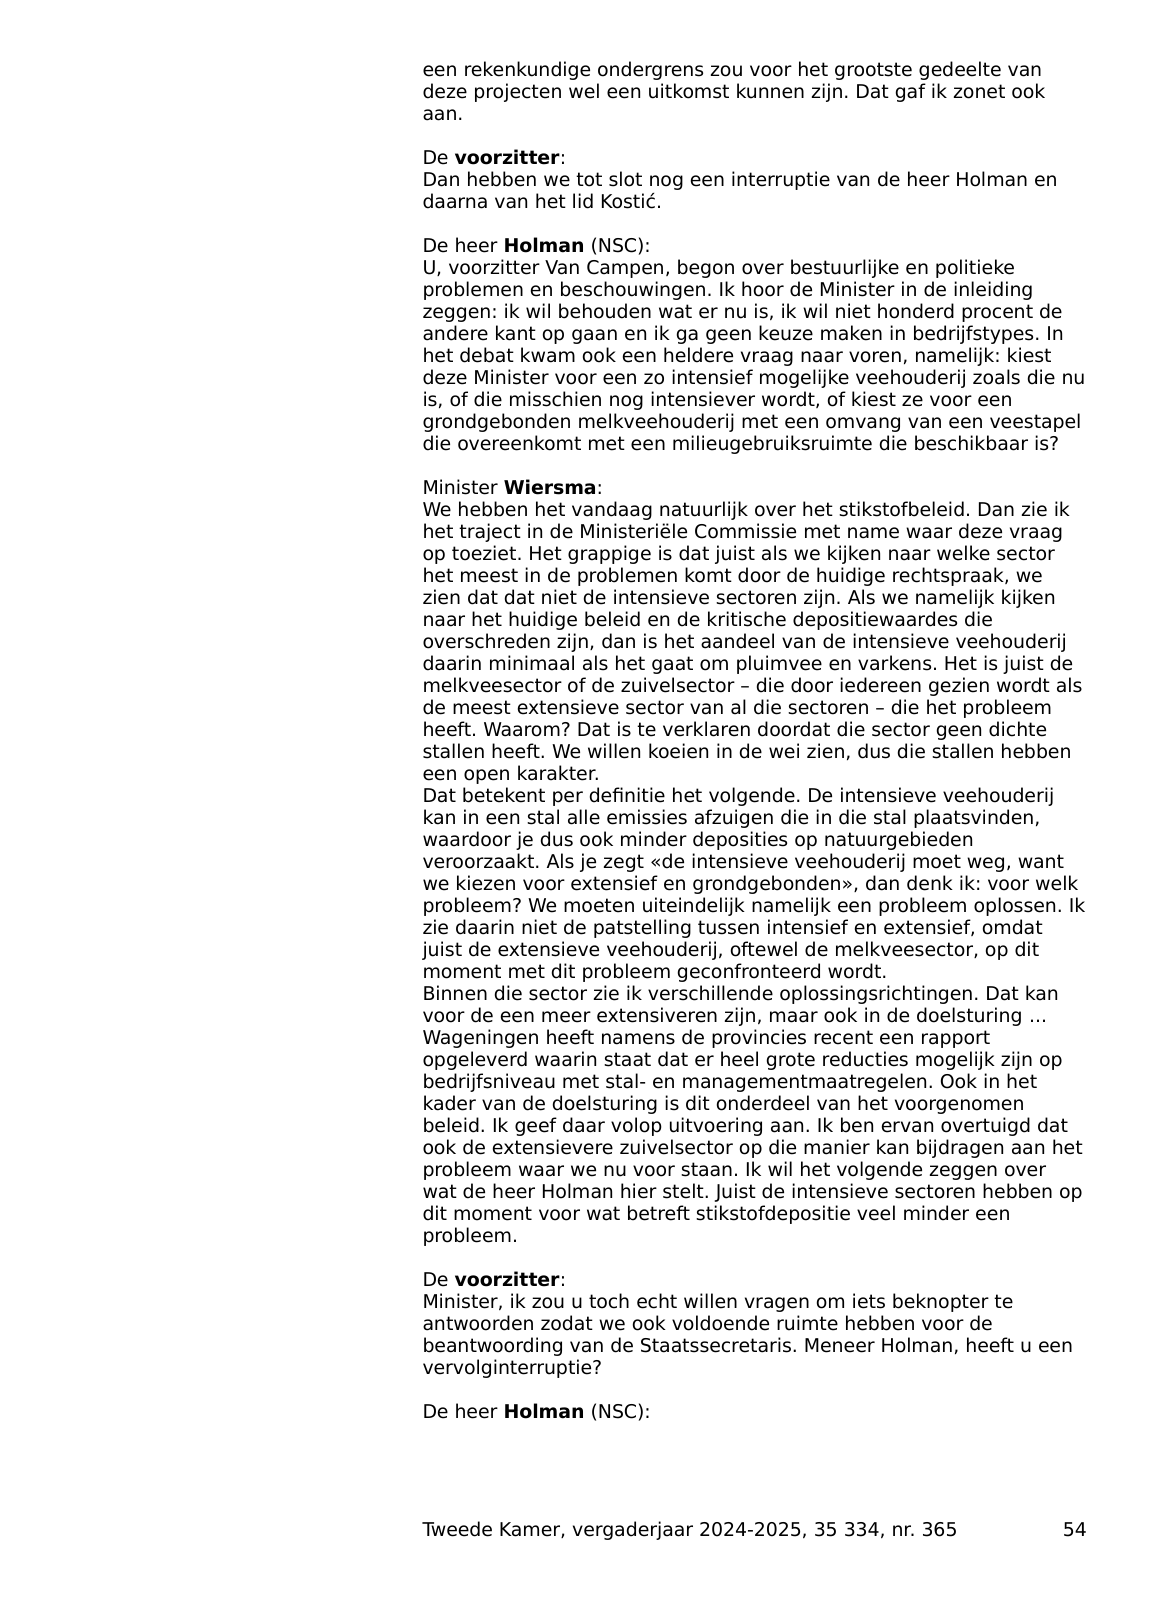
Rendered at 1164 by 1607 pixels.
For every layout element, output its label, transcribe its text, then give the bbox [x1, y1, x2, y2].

text We hebben het vandaag natuurlijk over het stikstofbeleid. Dan zie ik het traject in de Ministeriële Commissie met name waar deze vraag op toeziet. Het grappige is dat juist als we kijken naar welke sector het meest in de problemen komt door de huidige rechtspraak, we zien dat dat niet de intensieve sectoren zijn. Als we namelijk kijken naar het huidige beleid en de kritische depositiewaardes die overschreden zijn, dan is het aandeel van de intensieve veehouderij daarin minimaal als het gaat om pluimvee en varkens. Het is juist de melkveesector of de zuivelsector – die door iedereen gezien wordt als de meest extensieve sector van al die sectoren – die het probleem heeft. Waarom? Dat is te verklaren doordat die sector geen dichte stallen heeft. We willen koeien in de wei zien, dus die stallen hebben een open karakter. [422, 499, 1087, 785]
text De heer Holman (NSC): [422, 235, 1087, 257]
text een rekenkundige ondergrens zou voor het grootste gedeelte van deze projecten wel een uitkomst kunnen zijn. Dat gaf ik zonet ook aan. [422, 59, 1087, 125]
text Minister Wiersma: [422, 477, 1087, 499]
text Dan hebben we tot slot nog een interruptie van de heer Holman en daarna van het lid Kostić. [422, 169, 1087, 213]
text Binnen die sector zie ik verschillende oplossingsrichtingen. Dat kan voor de een meer extensiveren zijn, maar ook in de doelsturing ... Wageningen heeft namens de provincies recent een rapport opgeleverd waarin staat dat er heel grote reducties mogelijk zijn op bedrijfsniveau met stal- en managementmaatregelen. Ook in het kader van de doelsturing is dit onderdeel van het voorgenomen beleid. Ik geef daar volop uitvoering aan. Ik ben ervan overtuigd dat ook de extensievere zuivelsector op die manier kan bijdragen aan het probleem waar we nu voor staan. Ik wil het volgende zeggen over wat de heer Holman hier stelt. Juist de intensieve sectoren hebben op dit moment voor wat betreft stikstofdepositie veel minder een probleem. [422, 983, 1087, 1247]
text De voorzitter: [422, 147, 1087, 169]
text Minister, ik zou u toch echt willen vragen om iets beknopter te antwoorden zodat we ook voldoende ruimte hebben voor de beantwoording van de Staatssecretaris. Meneer Holman, heeft u een vervolginterruptie? [422, 1291, 1087, 1379]
text De heer Holman (NSC): [422, 1401, 1087, 1423]
text Dat betekent per definitie het volgende. De intensieve veehouderij kan in een stal alle emissies afzuigen die in die stal plaatsvinden, waardoor je dus ook minder deposities op natuurgebieden veroorzaakt. Als je zegt «de intensieve veehouderij moet weg, want we kiezen voor extensief en grondgebonden», dan denk ik: voor welk probleem? We moeten uiteindelijk namelijk een probleem oplossen. Ik zie daarin niet de patstelling tussen intensief en extensief, omdat juist de extensieve veehouderij, oftewel de melkveesector, op dit moment met dit probleem geconfronteerd wordt. [422, 785, 1087, 983]
text U, voorzitter Van Campen, begon over bestuurlijke en politieke problemen en beschouwingen. Ik hoor de Minister in de inleiding zeggen: ik wil behouden wat er nu is, ik wil niet honderd procent de andere kant op gaan en ik ga geen keuze maken in bedrijfstypes. In het debat kwam ook een heldere vraag naar voren, namelijk: kiest deze Minister voor een zo intensief mogelijke veehouderij zoals die nu is, of die misschien nog intensiever wordt, of kiest ze voor een grondgebonden melkveehouderij met een omvang van een veestapel die overeenkomt met een milieugebruiksruimte die beschikbaar is? [422, 257, 1087, 455]
text De voorzitter: [422, 1269, 1087, 1291]
